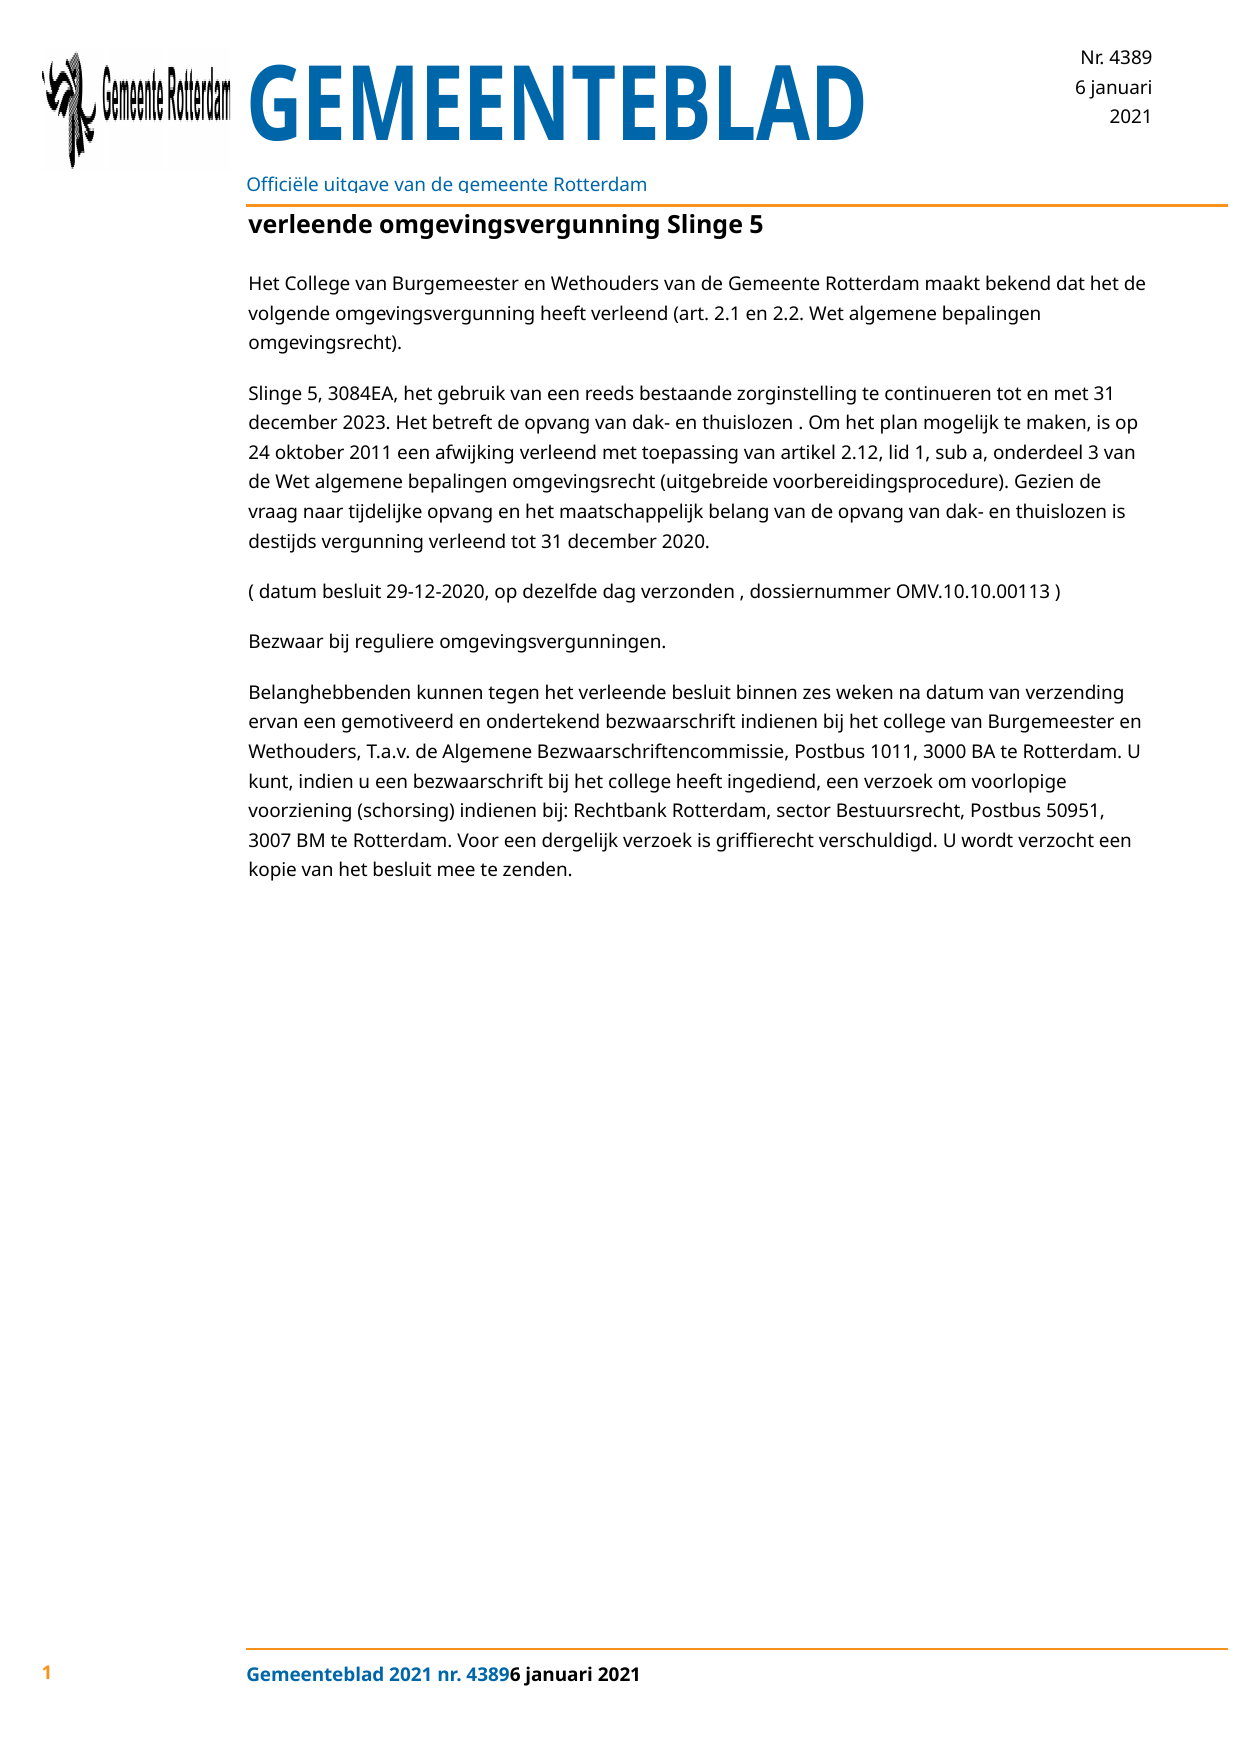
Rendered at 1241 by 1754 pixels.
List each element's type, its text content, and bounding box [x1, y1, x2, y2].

text Het College van Burgemeester en Wethouders van de Gemeente Rotterdam maakt bekend dat het de volgende omgevingsvergunning heeft verleend (art. 2.1 en 2.2. Wet algemene bepalingen omgevingsrecht). [248, 270, 1152, 355]
text Slinge 5, 3084EA, het gebruik van een reeds bestaande zorginstelling te continueren tot en met 31 december 2023. Het betreft de opvang van dak- en thuislozen . Om het plan mogelijk te maken, is op 24 oktober 2011 een afwijking verleend met toepassing van artikel 2.12, lid 1, sub a, onderdeel 3 van de Wet algemene bepalingen omgevingsrecht (uitgebreide voorbereidingsprocedure). Gezien de vraag naar tijdelijke opvang en het maatschappelijk belang van de opvang van dak- en thuislozen is destijds vergunning verleend tot 31 december 2020. [248, 380, 1152, 553]
text Bezwaar bij reguliere omgevingsvergunningen. [248, 629, 1152, 654]
picture [41, 47, 231, 172]
text verleende omgevingsvergunning Slinge 5 [248, 207, 1152, 241]
text ( datum besluit 29-12-2020, op dezelfde dag verzonden , dossiernummer OMV.10.10.00113 ) [248, 578, 1152, 604]
text Belanghebbenden kunnen tegen het verleende besluit binnen zes weken na datum van verzending ervan een gemotiveerd en ondertekend bezwaarschrift indienen bij het college van Burgemeester en Wethouders, T.a.v. de Algemene Bezwaarschriftencommissie, Postbus 1011, 3000 BA te Rotterdam. U kunt, indien u een bezwaarschrift bij het college heeft ingediend, een verzoek om voorlopige voorziening (schorsing) indienen bij: Rechtbank Rotterdam, sector Bestuursrecht, Postbus 50951, 3007 BM te Rotterdam. Voor een dergelijk verzoek is griffierecht verschuldigd. U wordt verzocht een kopie van het besluit mee te zenden. [248, 679, 1152, 882]
